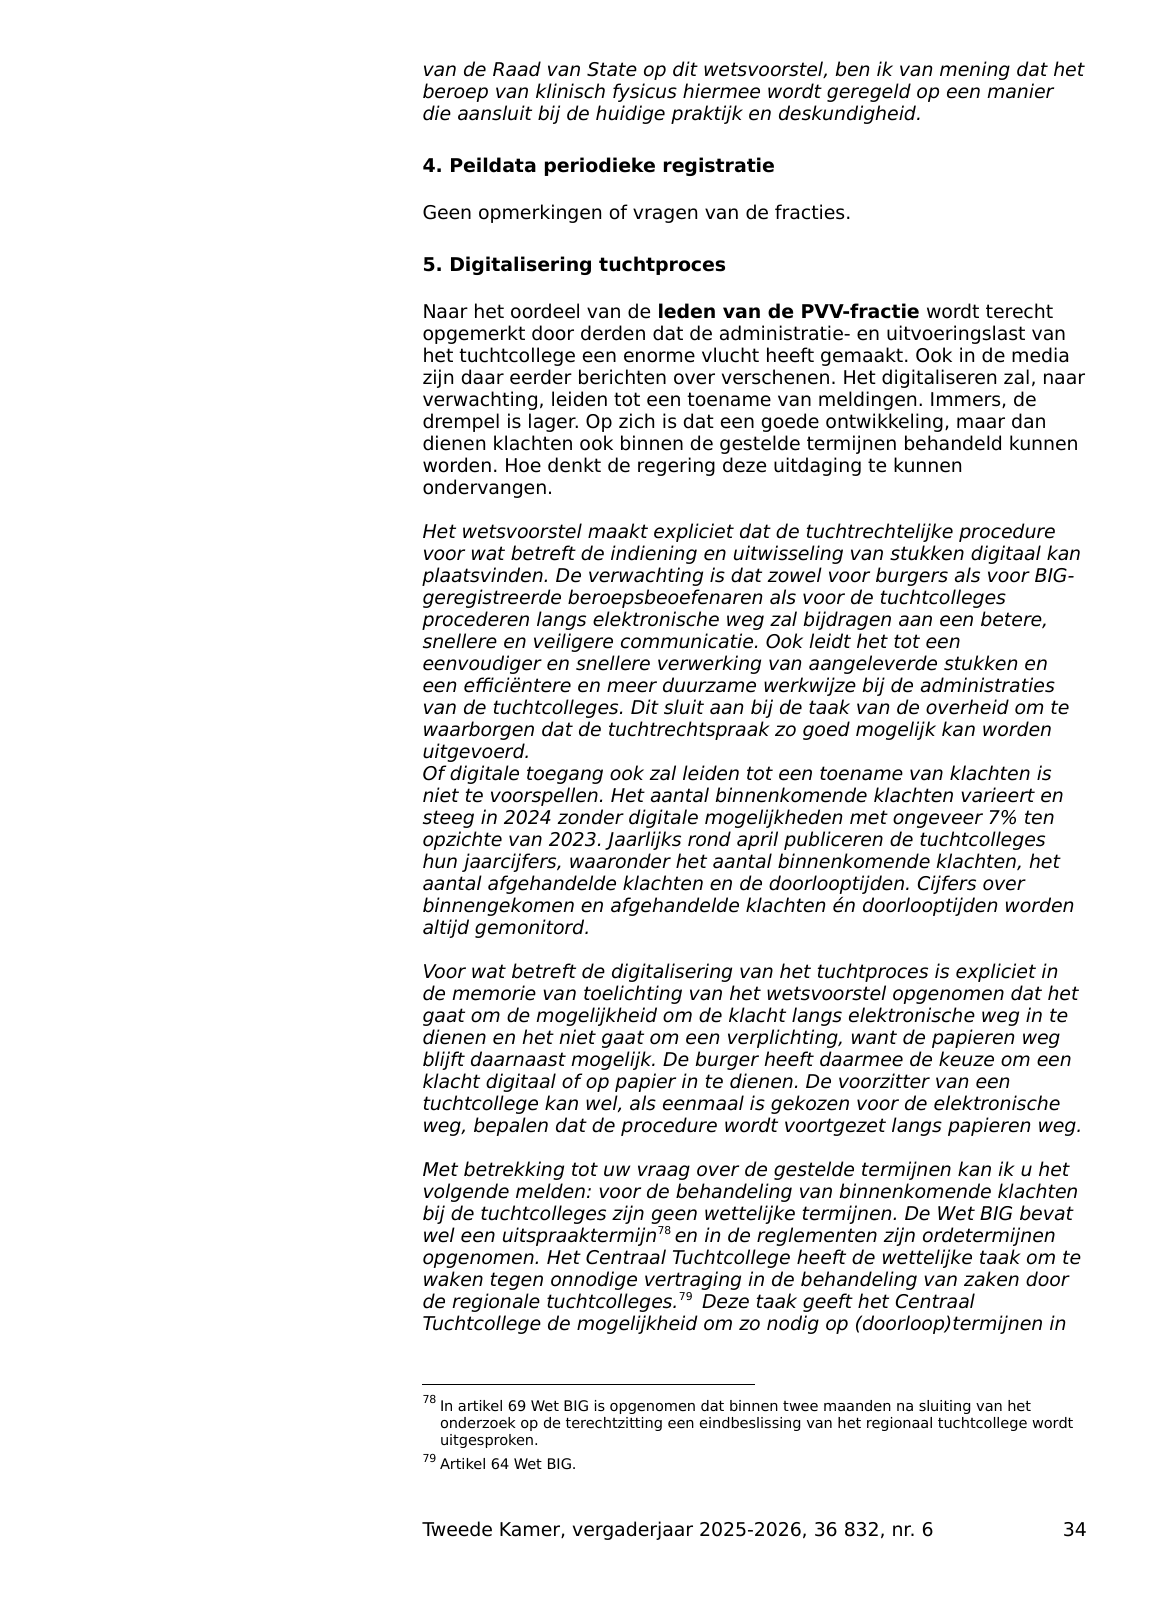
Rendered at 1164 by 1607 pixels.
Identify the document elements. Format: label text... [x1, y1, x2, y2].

text Naar het oordeel van de leden van de PVV-fractie wordt terecht opgemerkt door derden dat de administratie- en uitvoeringslast van het tuchtcollege een enorme vlucht heeft gemaakt. Ook in de media zijn daar eerder berichten over verschenen. Het digitaliseren zal, naar verwachting, leiden tot een toename van meldingen. Immers, de drempel is lager. Op zich is dat een goede ontwikkeling, maar dan dienen klachten ook binnen de gestelde termijnen behandeld kunnen worden. Hoe denkt de regering deze uitdaging te kunnen ondervangen. [422, 301, 1087, 499]
text In artikel 69 Wet BIG is opgenomen dat binnen twee maanden na sluiting van het onderzoek op de terechtzitting een eindbeslissing van het regionaal tuchtcollege wordt uitgesproken. [422, 1393, 1087, 1449]
subtitle 5. Digitalisering tuchtproces [422, 254, 1087, 276]
text Voor wat betreft de digitalisering van het tuchtproces is expliciet in de memorie van toelichting van het wetsvoorstel opgenomen dat het gaat om de mogelijkheid om de klacht langs elektronische weg in te dienen en het niet gaat om een verplichting, want de papieren weg blijft daarnaast mogelijk. De burger heeft daarmee de keuze om een klacht digitaal of op papier in te dienen. De voorzitter van een tuchtcollege kan wel, als eenmaal is gekozen voor de elektronische weg, bepalen dat de procedure wordt voortgezet langs papieren weg. [422, 961, 1087, 1137]
text Artikel 64 Wet BIG. [422, 1452, 1087, 1474]
text Geen opmerkingen of vragen van de fracties. [422, 202, 1087, 224]
text Met betrekking tot uw vraag over de gestelde termijnen kan ik u het volgende melden: voor de behandeling van binnenkomende klachten bij de tuchtcolleges zijn geen wettelijke termijnen. De Wet BIG bevat wel een uitspraaktermijnen in de reglementen zijn ordetermijnen opgenomen. Het Centraal Tuchtcollege heeft de wettelijke taak om te waken tegen onnodige vertraging in de behandeling van zaken door de regionale tuchtcolleges. Deze taak geeft het Centraal Tuchtcollege de mogelijkheid om zo nodig op (doorloop)termijnen in [422, 1159, 1087, 1334]
text van de Raad van State op dit wetsvoorstel, ben ik van mening dat het beroep van klinisch fysicus hiermee wordt geregeld op een manier die aansluit bij de huidige praktijk en deskundigheid. [422, 59, 1087, 125]
text Het wetsvoorstel maakt expliciet dat de tuchtrechtelijke procedure voor wat betreft de indiening en uitwisseling van stukken digitaal kan plaatsvinden. De verwachting is dat zowel voor burgers als voor BIG-geregistreerde beroepsbeoefenaren als voor de tuchtcolleges procederen langs elektronische weg zal bijdragen aan een betere, snellere en veiligere communicatie. Ook leidt het tot een eenvoudiger en snellere verwerking van aangeleverde stukken en een efficiëntere en meer duurzame werkwijze bij de administraties van de tuchtcolleges. Dit sluit aan bij de taak van de overheid om te waarborgen dat de tuchtrechtspraak zo goed mogelijk kan worden uitgevoerd. [422, 521, 1087, 763]
subtitle 4. Peildata periodieke registratie [422, 155, 1087, 177]
text Of digitale toegang ook zal leiden tot een toename van klachten is niet te voorspellen. Het aantal binnenkomende klachten varieert en steeg in 2024 zonder digitale mogelijkheden met ongeveer 7% ten opzichte van 2023. Jaarlijks rond april publiceren de tuchtcolleges hun jaarcijfers, waaronder het aantal binnenkomende klachten, het aantal afgehandelde klachten en de doorlooptijden. Cijfers over binnengekomen en afgehandelde klachten én doorlooptijden worden altijd gemonitord. [422, 763, 1087, 938]
